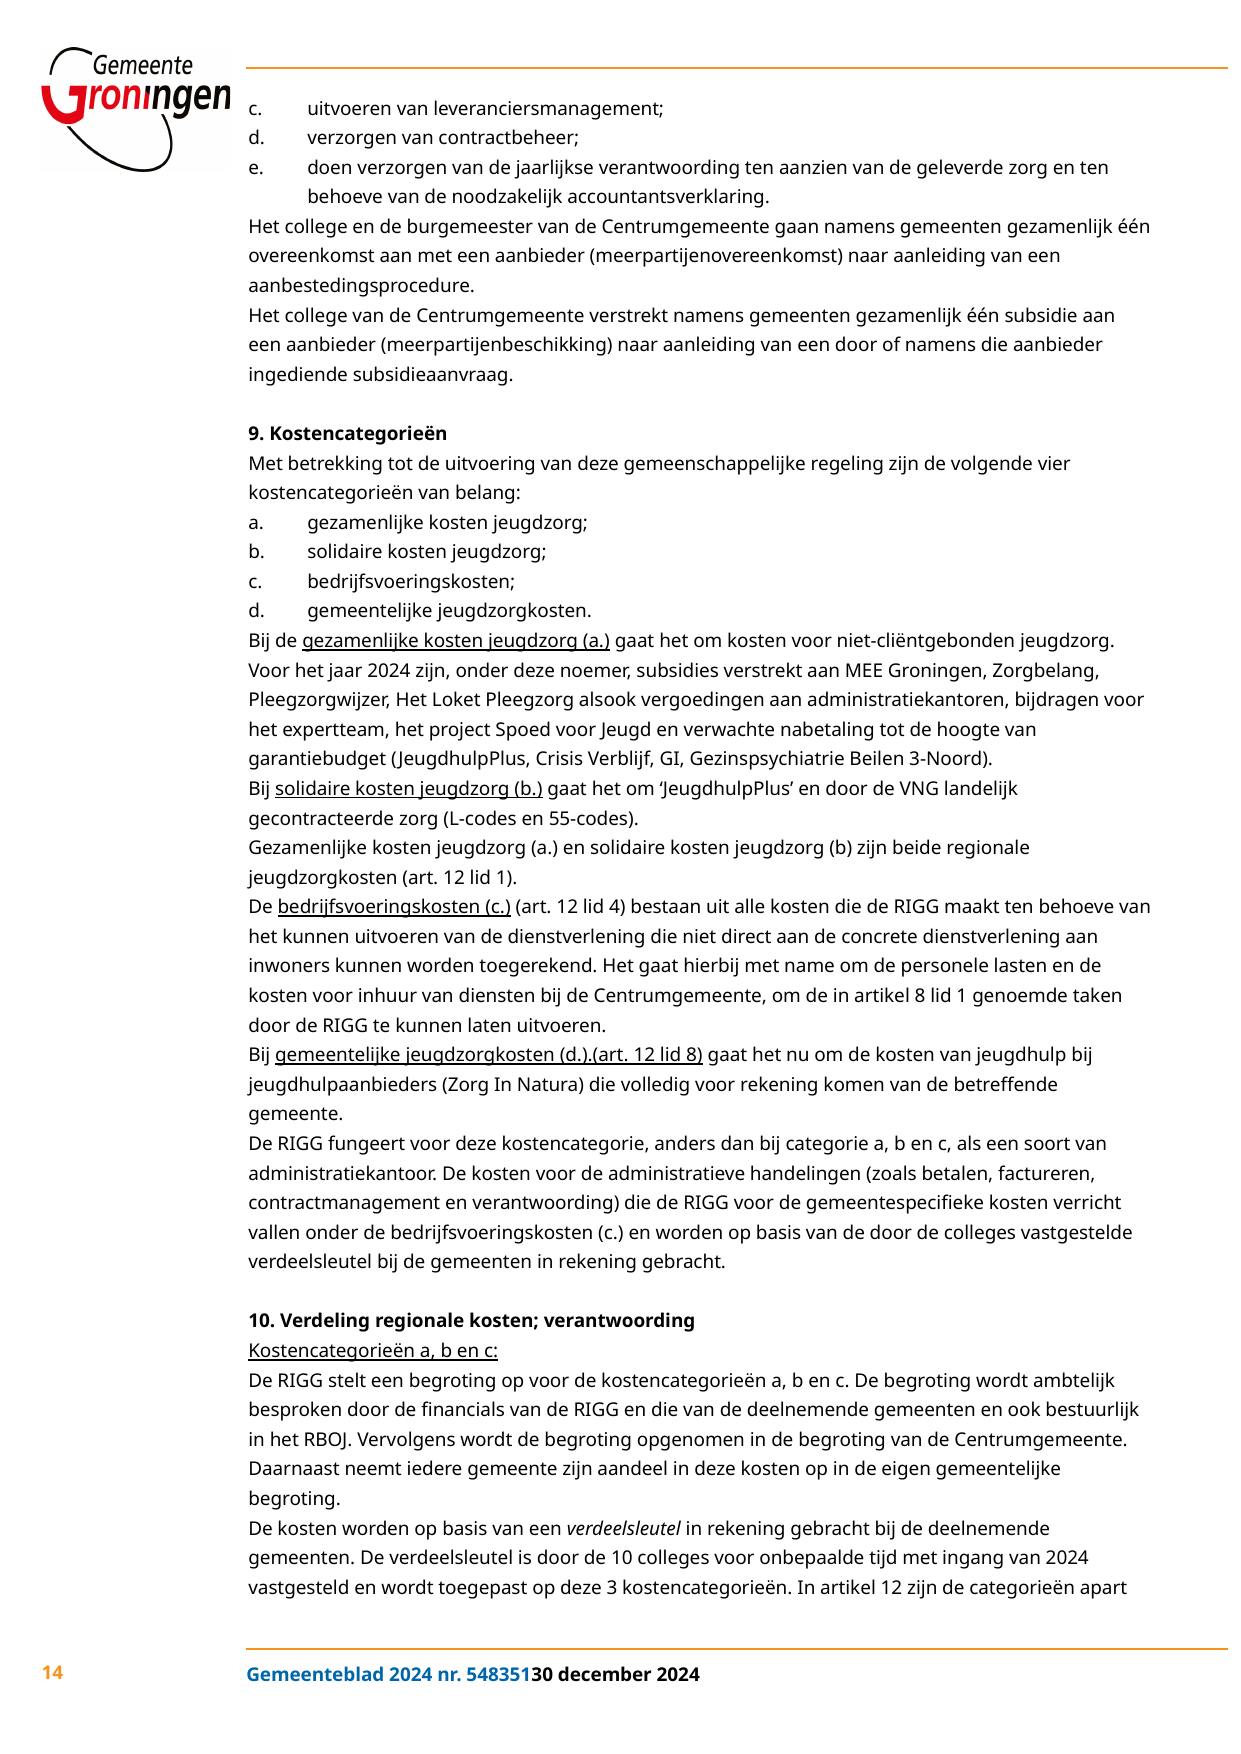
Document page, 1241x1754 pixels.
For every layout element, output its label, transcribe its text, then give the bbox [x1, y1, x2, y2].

text 10. Verdeling regionale kosten; verantwoording [248, 1308, 1152, 1333]
text Kostencategorieën a, b en c: [248, 1337, 1152, 1363]
text Het college en de burgemeester van de Centrumgemeente gaan namens gemeenten gezamenlijk één overeenkomst aan met een aanbieder (meerpartijenovereenkomst) naar aanleiding van een aanbestedingsprocedure. [248, 213, 1152, 298]
text Gezamenlijke kosten jeugdzorg (a.) en solidaire kosten jeugdzorg (b) zijn beide regionale jeugdzorgkosten (art. 12 lid 1). [248, 834, 1152, 890]
list bedrijfsvoeringskosten; [248, 568, 1152, 594]
list doen verzorgen van de jaarlijkse verantwoording ten aanzien van de geleverde zorg en ten behoeve van de noodzakelijk accountantsverklaring. [248, 154, 1152, 209]
list verzorgen van contractbeheer; [248, 124, 1152, 150]
text Met betrekking tot de uitvoering van deze gemeenschappelijke regeling zijn de volgende vier kostencategorieën van belang: [248, 450, 1152, 505]
list gemeentelijke jeugdzorgkosten. [248, 598, 1152, 623]
text Bij solidaire kosten jeugdzorg (b.) gaat het om ‘JeugdhulpPlus’ en door de VNG landelijk gecontracteerde zorg (L-codes en 55-codes). [248, 775, 1152, 831]
list uitvoeren van leveranciersmanagement; [248, 95, 1152, 121]
text De RIGG stelt een begroting op voor de kostencategorieën a, b en c. De begroting wordt ambtelijk besproken door de financials van de RIGG en die van de deelnemende gemeenten en ook bestuurlijk in het RBOJ. Vervolgens wordt de begroting opgenomen in de begroting van de Centrumgemeente. Daarnaast neemt iedere gemeente zijn aandeel in deze kosten op in de eigen gemeentelijke begroting. [248, 1367, 1152, 1511]
text 9. Kostencategorieën [248, 420, 1152, 446]
text De bedrijfsvoeringskosten (c.) (art. 12 lid 4) bestaan uit alle kosten die de RIGG maakt ten behoeve van het kunnen uitvoeren van de dienstverlening die niet direct aan de concrete dienstverlening aan inwoners kunnen worden toegerekend. Het gaat hierbij met name om de personele lasten en de kosten voor inhuur van diensten bij de Centrumgemeente, om de in artikel 8 lid 1 genoemde taken door de RIGG te kunnen laten uitvoeren. [248, 893, 1152, 1038]
list gezamenlijke kosten jeugdzorg; [248, 509, 1152, 535]
text Bij gemeentelijke jeugdzorgkosten (d.).(art. 12 lid 8) gaat het nu om de kosten van jeugdhulp bij jeugdhulpaanbieders (Zorg In Natura) die volledig voor rekening komen van de betreffende gemeente. [248, 1041, 1152, 1126]
text De kosten worden op basis van een verdeelsleutel in rekening gebracht bij de deelnemende gemeenten. De verdeelsleutel is door de 10 colleges voor onbepaalde tijd met ingang van 2024 vastgesteld en wordt toegepast op deze 3 kostencategorieën. In artikel 12 zijn de categorieën apart [248, 1515, 1152, 1600]
text De RIGG fungeert voor deze kostencategorie, anders dan bij categorie a, b en c, als een soort van administratiekantoor. De kosten voor de administratieve handelingen (zoals betalen, factureren, contractmanagement en verantwoording) die de RIGG voor de gemeentespecifieke kosten verricht vallen onder de bedrijfsvoeringskosten (c.) en worden op basis van de door de colleges vastgestelde verdeelsleutel bij de gemeenten in rekening gebracht. [248, 1130, 1152, 1274]
text Het college van de Centrumgemeente verstrekt namens gemeenten gezamenlijk één subsidie aan een aanbieder (meerpartijenbeschikking) naar aanleiding van een door of namens die aanbieder ingediende subsidieaanvraag. [248, 302, 1152, 387]
picture [41, 47, 231, 172]
text Bij de gezamenlijke kosten jeugdzorg (a.) gaat het om kosten voor niet-cliëntgebonden jeugdzorg. Voor het jaar 2024 zijn, onder deze noemer, subsidies verstrekt aan MEE Groningen, Zorgbelang, Pleegzorgwijzer, Het Loket Pleegzorg alsook vergoedingen aan administratiekantoren, bijdragen voor het expertteam, het project Spoed voor Jeugd en verwachte nabetaling tot de hoogte van garantiebudget (JeugdhulpPlus, Crisis Verblijf, GI, Gezinspsychiatrie Beilen 3-Noord). [248, 627, 1152, 771]
list solidaire kosten jeugdzorg; [248, 538, 1152, 564]
